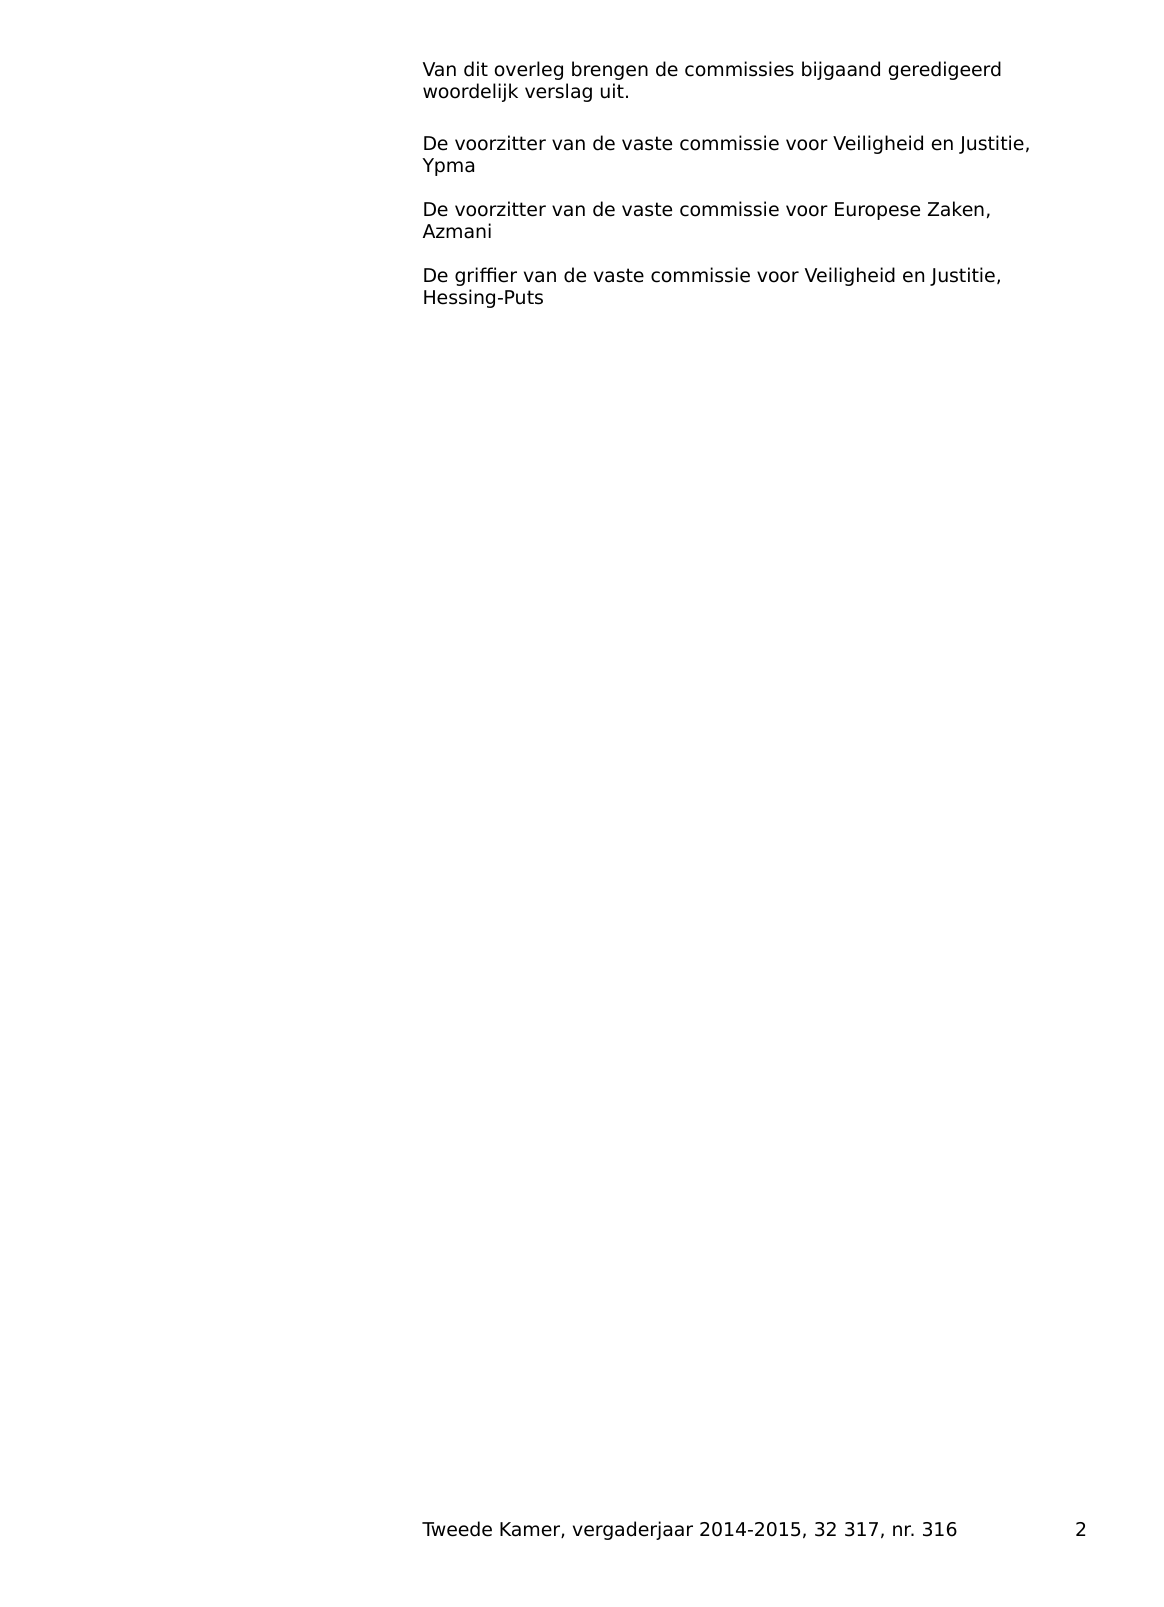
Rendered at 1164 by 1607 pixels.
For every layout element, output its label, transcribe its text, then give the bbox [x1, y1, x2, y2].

text De voorzitter van de vaste commissie voor Veiligheid en Justitie, Ypma [422, 133, 1087, 177]
text De voorzitter van de vaste commissie voor Europese Zaken, Azmani [422, 199, 1087, 243]
text De griffier van de vaste commissie voor Veiligheid en Justitie, Hessing-Puts [422, 265, 1087, 309]
text Van dit overleg brengen de commissies bijgaand geredigeerd woordelijk verslag uit. [422, 59, 1087, 103]
